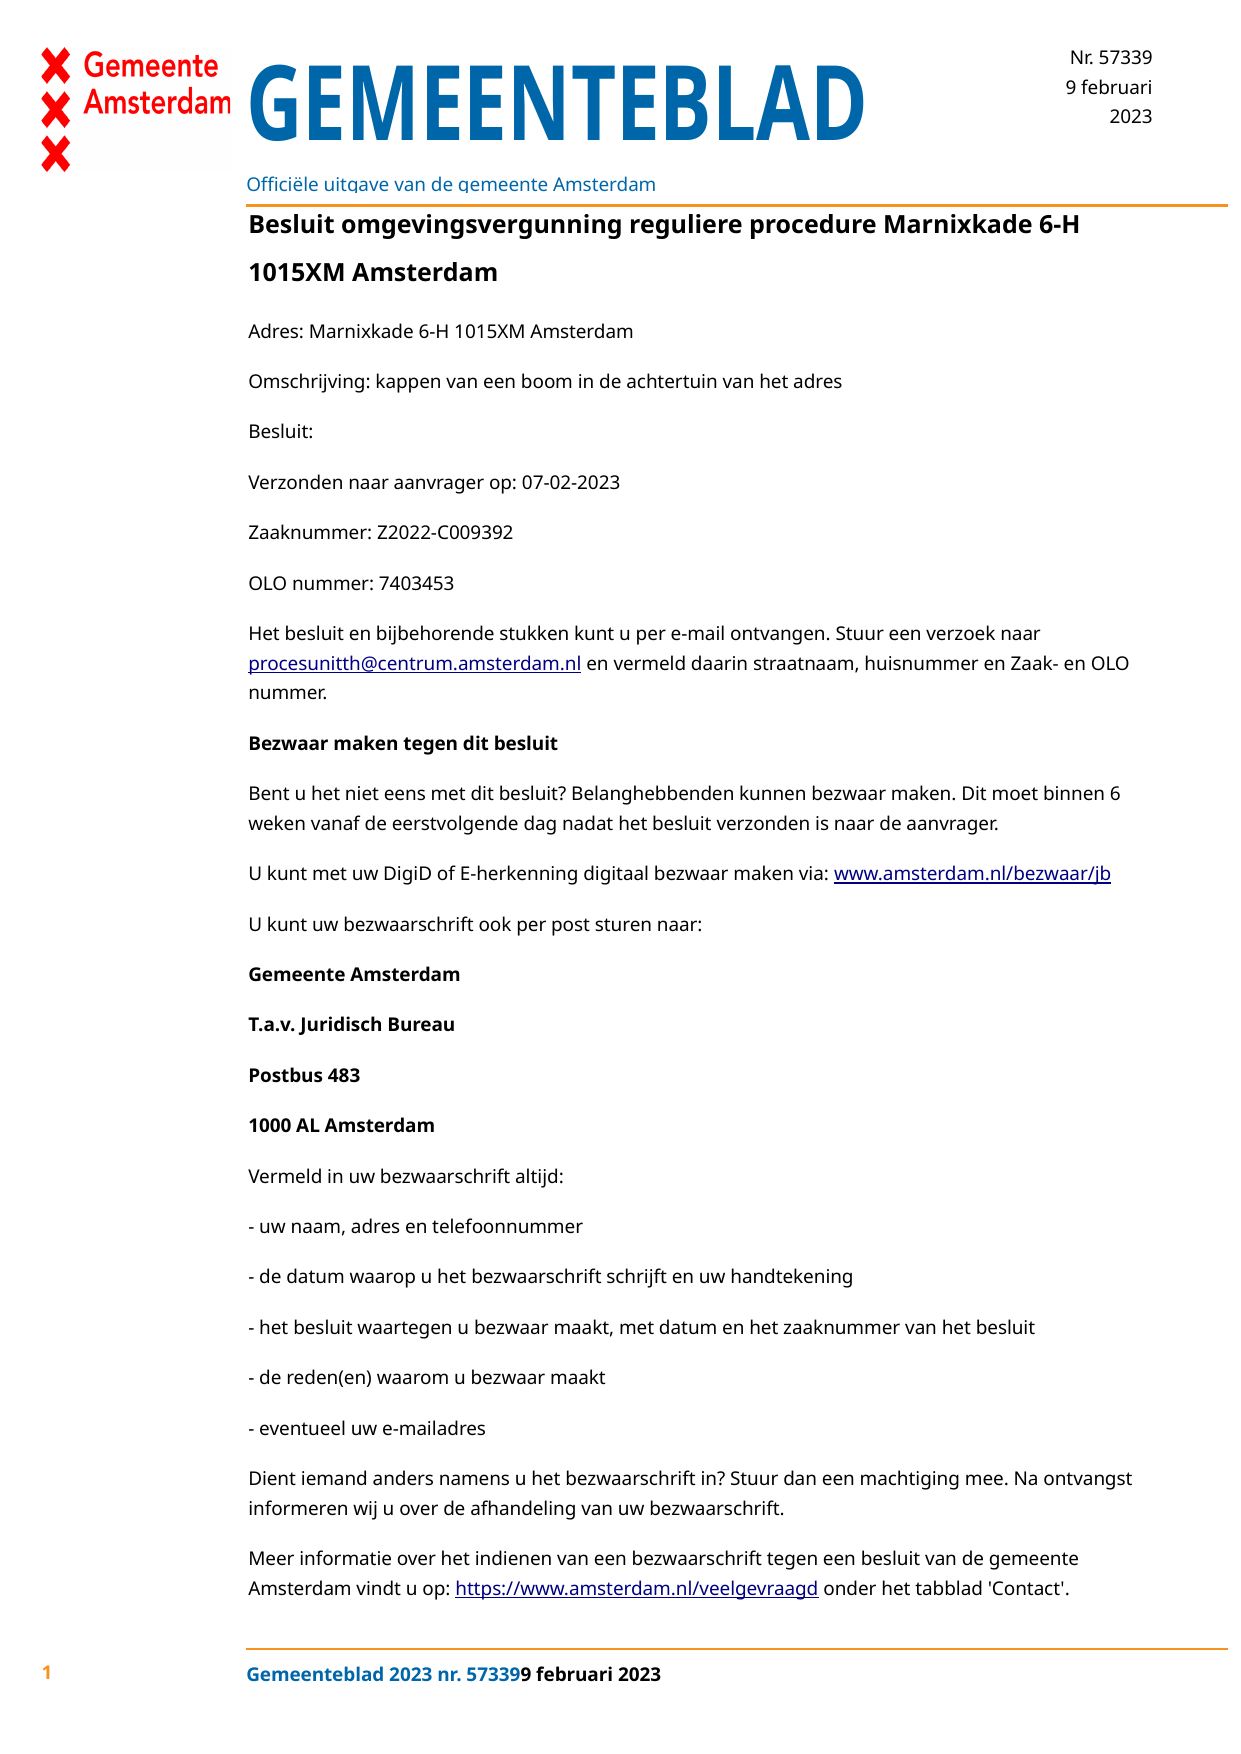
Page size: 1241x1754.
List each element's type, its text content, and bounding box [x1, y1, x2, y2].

text Postbus 483 [248, 1062, 1152, 1088]
text U kunt uw bezwaarschrift ook per post sturen naar: [248, 911, 1152, 937]
text - uw naam, adres en telefoonnummer [248, 1213, 1152, 1239]
text Besluit: [248, 419, 1152, 444]
text Bent u het niet eens met dit besluit? Belanghebbenden kunnen bezwaar maken. Dit moet binnen 6 weken vanaf de eerstvolgende dag nadat het besluit verzonden is naar de aanvrager. [248, 780, 1152, 836]
text Zaaknummer: Z2022-C009392 [248, 519, 1152, 545]
text T.a.v. Juridisch Bureau [248, 1012, 1152, 1037]
text Adres: Marnixkade 6-H 1015XM Amsterdam [248, 318, 1152, 344]
text Vermeld in uw bezwaarschrift altijd: [248, 1163, 1152, 1189]
text - de reden(en) waarom u bezwaar maakt [248, 1364, 1152, 1390]
text Verzonden naar aanvrager op: 07-02-2023 [248, 469, 1152, 495]
text Dient iemand anders namens u het bezwaarschrift in? Stuur dan een machtiging mee. Na ontvangst informeren wij u over de afhandeling van uw bezwaarschrift. [248, 1465, 1152, 1521]
picture [41, 47, 231, 172]
text - eventueel uw e-mailadres [248, 1415, 1152, 1441]
text Bezwaar maken tegen dit besluit [248, 730, 1152, 756]
text - de datum waarop u het bezwaarschrift schrijft en uw handtekening [248, 1264, 1152, 1289]
text OLO nummer: 7403453 [248, 570, 1152, 596]
text Besluit omgevingsvergunning reguliere procedure Marnixkade 6-H 1015XM Amsterdam [248, 207, 1152, 288]
text Het besluit en bijbehorende stukken kunt u per e-mail ontvangen. Stuur een verzoek naar procesunitth@centrum.amsterdam.nl en vermeld daarin straatnaam, huisnummer en Zaak- en OLO nummer. [248, 620, 1152, 705]
text - het besluit waartegen u bezwaar maakt, met datum en het zaaknummer van het besluit [248, 1314, 1152, 1340]
text Meer informatie over het indienen van een bezwaarschrift tegen een besluit van de gemeente Amsterdam vindt u op: https://www.amsterdam.nl/veelgevraagd onder het tabblad 'Contact'. [248, 1545, 1152, 1601]
text 1000 AL Amsterdam [248, 1112, 1152, 1138]
text Gemeente Amsterdam [248, 961, 1152, 987]
text U kunt met uw DigiD of E-herkenning digitaal bezwaar maken via: www.amsterdam.nl/bezwaar/jb [248, 860, 1152, 886]
text Omschrijving: kappen van een boom in de achtertuin van het adres [248, 368, 1152, 394]
